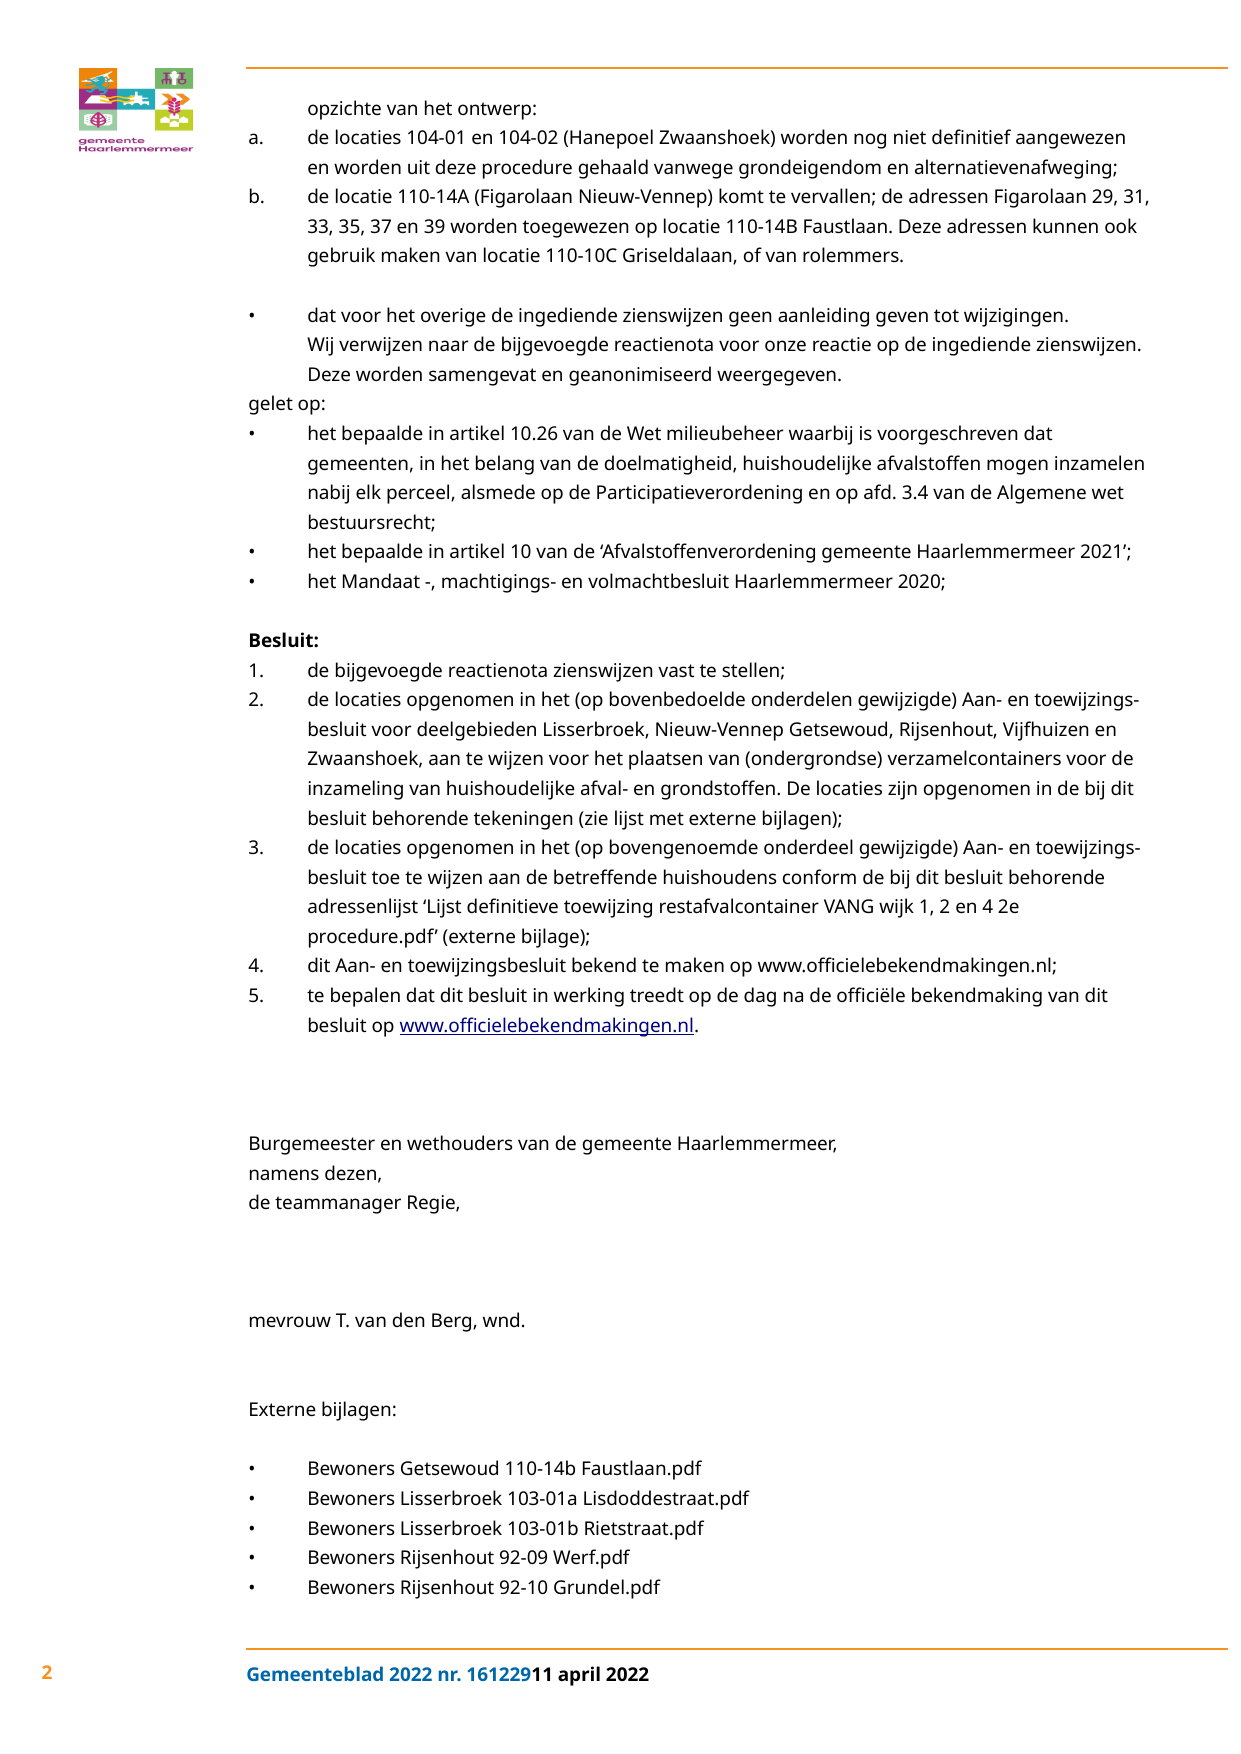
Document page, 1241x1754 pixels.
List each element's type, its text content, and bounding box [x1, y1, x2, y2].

list het bepaalde in artikel 10.26 van de Wet milieubeheer waarbij is voorgeschreven dat gemeenten, in het belang van de doelmatigheid, huishoudelijke afvalstoffen mogen inzamelen nabij elk perceel, alsmede op de Participatieverordening en op afd. 3.4 van de Algemene wet bestuursrecht; [248, 420, 1152, 535]
text de teammanager Regie, [248, 1189, 1152, 1215]
list de bijgevoegde reactienota zienswijzen vast te stellen; [248, 657, 1152, 683]
list dit Aan- en toewijzingsbesluit bekend te maken op www.officielebekendmakingen.nl; [248, 953, 1152, 978]
list Wij verwijzen naar de bijgevoegde reactienota voor onze reactie op de ingediende zienswijzen. Deze worden samengevat en geanonimiseerd weergegeven. [248, 331, 1152, 387]
list de locaties opgenomen in het (op bovengenoemde onderdeel gewijzigde) Aan- en toewijzings-besluit toe te wijzen aan de betreffende huishoudens conform de bij dit besluit behorende adressenlijst ‘Lijst definitieve toewijzing restafvalcontainer VANG wijk 1, 2 en 4 2e procedure.pdf’ (externe bijlage); [248, 834, 1152, 949]
list Bewoners Rijsenhout 92-10 Grundel.pdf [248, 1574, 1152, 1600]
list Bewoners Lisserbroek 103-01a Lisdoddestraat.pdf [248, 1485, 1152, 1511]
text namens dezen, [248, 1160, 1152, 1186]
list te bepalen dat dit besluit in werking treedt op de dag na de officiële bekendmaking van dit besluit op www.officielebekendmakingen.nl. [248, 982, 1152, 1038]
text gelet op: [248, 391, 1152, 416]
text mevrouw T. van den Berg, wnd. [248, 1308, 1152, 1333]
picture [41, 47, 231, 172]
list Bewoners Rijsenhout 92-09 Werf.pdf [248, 1544, 1152, 1570]
text Externe bijlagen: [248, 1396, 1152, 1422]
list het Mandaat -, machtigings- en volmachtbesluit Haarlemmermeer 2020; [248, 568, 1152, 594]
text Burgemeester en wethouders van de gemeente Haarlemmermeer, [248, 1130, 1152, 1156]
list de locaties opgenomen in het (op bovenbedoelde onderdelen gewijzigde) Aan- en toewijzings-besluit voor deelgebieden Lisserbroek, Nieuw-Vennep Getsewoud, Rijsenhout, Vijfhuizen en Zwaanshoek, aan te wijzen voor het plaatsen van (ondergrondse) verzamelcontainers voor de inzameling van huishoudelijke afval- en grondstoffen. De locaties zijn opgenomen in de bij dit besluit behorende tekeningen (zie lijst met externe bijlagen); [248, 686, 1152, 831]
list opzichte van het ontwerp: [248, 95, 1152, 121]
list het bepaalde in artikel 10 van de ‘Afvalstoffenverordening gemeente Haarlemmermeer 2021’; [248, 538, 1152, 564]
list de locatie 110-14A (Figarolaan Nieuw-Vennep) komt te vervallen; de adressen Figarolaan 29, 31, 33, 35, 37 en 39 worden toegewezen op locatie 110-14B Faustlaan. Deze adressen kunnen ook gebruik maken van locatie 110-10C Griseldalaan, of van rolemmers. [248, 183, 1152, 268]
list Bewoners Lisserbroek 103-01b Rietstraat.pdf [248, 1515, 1152, 1541]
list Bewoners Getsewoud 110-14b Faustlaan.pdf [248, 1456, 1152, 1481]
list de locaties 104-01 en 104-02 (Hanepoel Zwaanshoek) worden nog niet definitief aangewezen en worden uit deze procedure gehaald vanwege grondeigendom en alternatievenafweging; [248, 124, 1152, 180]
text Besluit: [248, 627, 1152, 653]
list dat voor het overige de ingediende zienswijzen geen aanleiding geven tot wijzigingen. [248, 302, 1152, 328]
